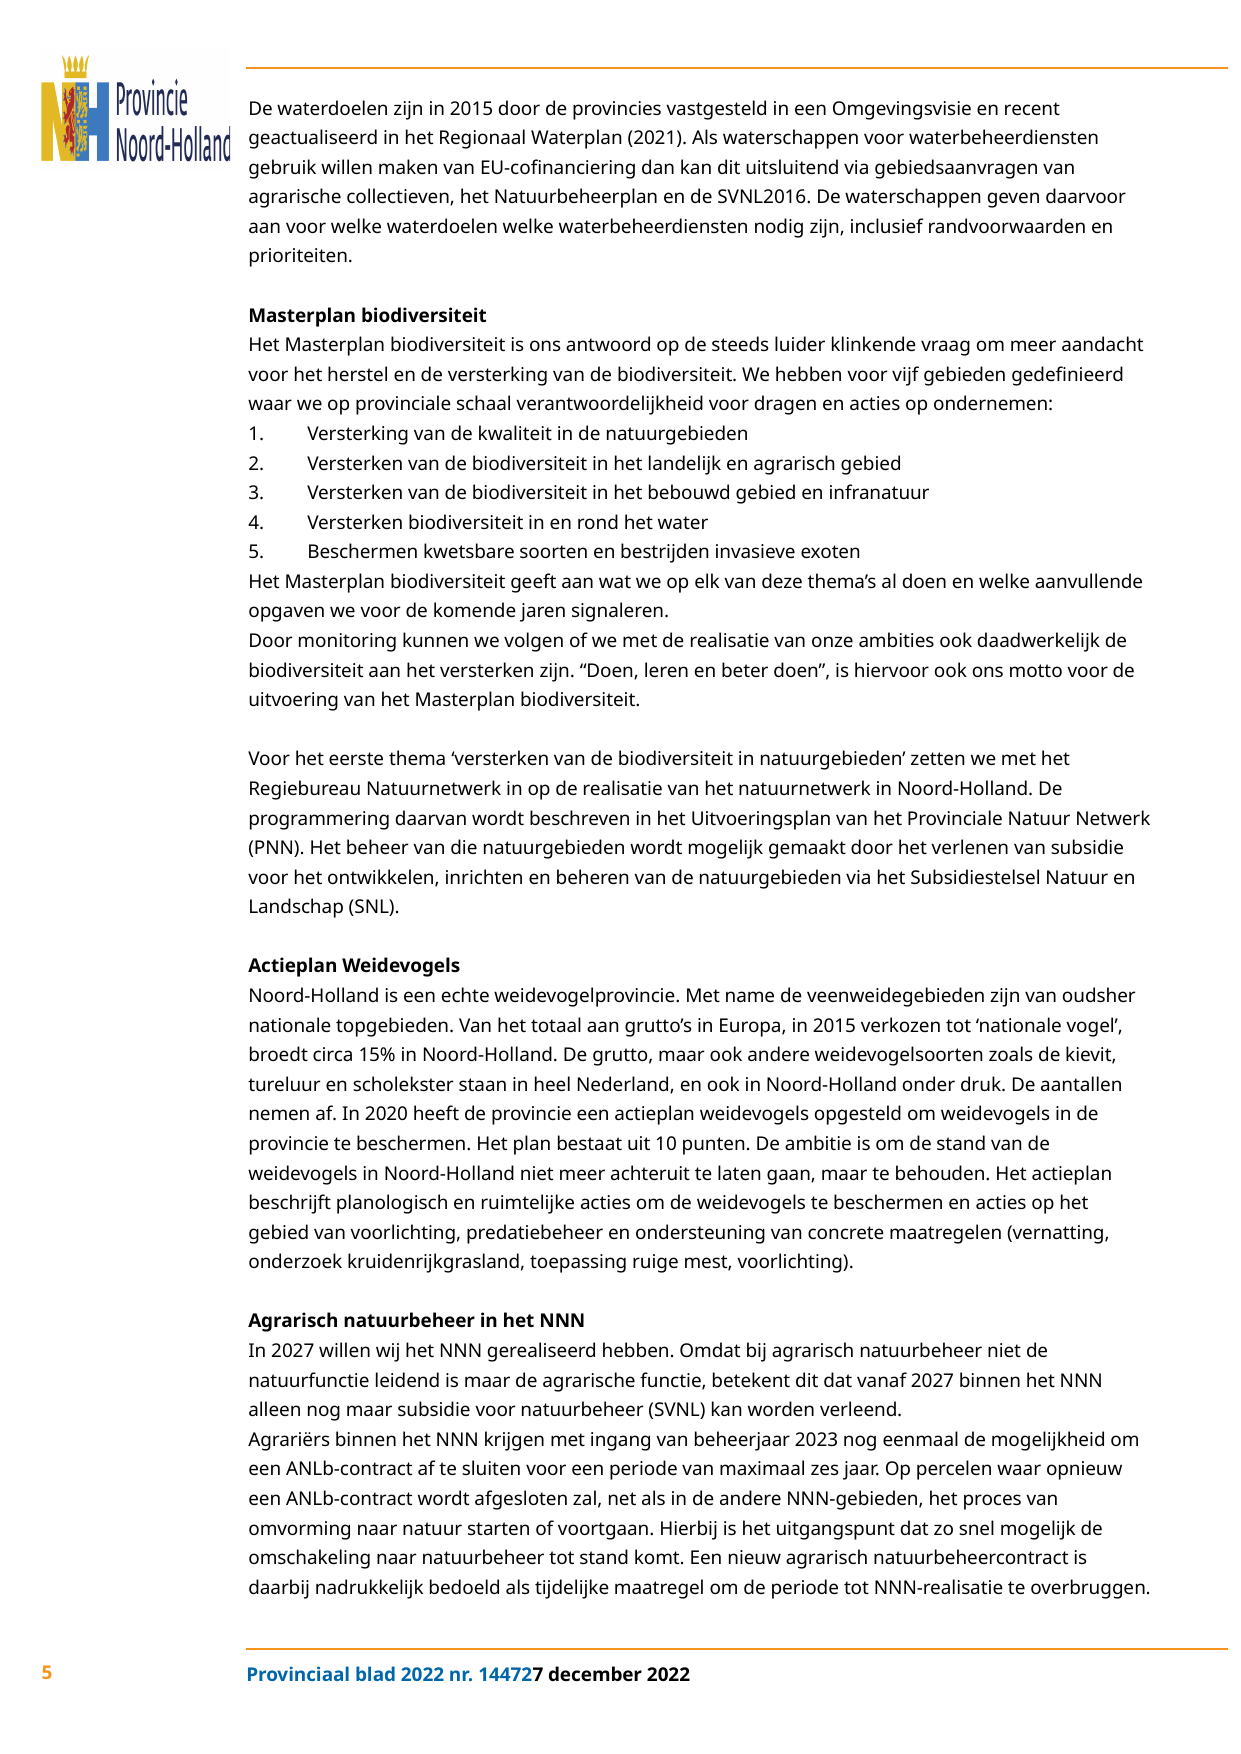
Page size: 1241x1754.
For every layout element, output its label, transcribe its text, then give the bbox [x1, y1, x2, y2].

text Masterplan biodiversiteit [248, 302, 1152, 328]
text Noord-Holland is een echte weidevogelprovincie. Met name de veenweidegebieden zijn van oudsher nationale topgebieden. Van het totaal aan grutto’s in Europa, in 2015 verkozen tot ‘nationale vogel’, broedt circa 15% in Noord-Holland. De grutto, maar ook andere weidevogelsoorten zoals de kievit, tureluur en scholekster staan in heel Nederland, en ook in Noord-Holland onder druk. De aantallen nemen af. In 2020 heeft de provincie een actieplan weidevogels opgesteld om weidevogels in de provincie te beschermen. Het plan bestaat uit 10 punten. De ambitie is om de stand van de weidevogels in Noord-Holland niet meer achteruit te laten gaan, maar te behouden. Het actieplan beschrijft planologisch en ruimtelijke acties om de weidevogels te beschermen en acties op het gebied van voorlichting, predatiebeheer en ondersteuning van concrete maatregelen (vernatting, onderzoek kruidenrijkgrasland, toepassing ruige mest, voorlichting). [248, 982, 1152, 1274]
picture [41, 47, 231, 172]
list Versterking van de kwaliteit in de natuurgebieden [248, 420, 1152, 446]
text De waterdoelen zijn in 2015 door de provincies vastgesteld in een Omgevingsvisie en recent geactualiseerd in het Regionaal Waterplan (2021). Als waterschappen voor waterbeheerdiensten gebruik willen maken van EU-cofinanciering dan kan dit uitsluitend via gebiedsaanvragen van agrarische collectieven, het Natuurbeheerplan en de SVNL2016. De waterschappen geven daarvoor aan voor welke waterdoelen welke waterbeheerdiensten nodig zijn, inclusief randvoorwaarden en prioriteiten. [248, 95, 1152, 268]
text Actieplan Weidevogels [248, 953, 1152, 978]
list Versterken biodiversiteit in en rond het water [248, 509, 1152, 535]
list Beschermen kwetsbare soorten en bestrijden invasieve exoten [248, 538, 1152, 564]
list Versterken van de biodiversiteit in het bebouwd gebied en infranatuur [248, 479, 1152, 505]
text Door monitoring kunnen we volgen of we met de realisatie van onze ambities ook daadwerkelijk de biodiversiteit aan het versterken zijn. “Doen, leren en beter doen”, is hiervoor ook ons motto voor de uitvoering van het Masterplan biodiversiteit. [248, 627, 1152, 712]
text Agrariërs binnen het NNN krijgen met ingang van beheerjaar 2023 nog eenmaal de mogelijkheid om een ANLb-contract af te sluiten voor een periode van maximaal zes jaar. Op percelen waar opnieuw een ANLb-contract wordt afgesloten zal, net als in de andere NNN-gebieden, het proces van omvorming naar natuur starten of voortgaan. Hierbij is het uitgangspunt dat zo snel mogelijk de omschakeling naar natuurbeheer tot stand komt. Een nieuw agrarisch natuurbeheercontract is daarbij nadrukkelijk bedoeld als tijdelijke maatregel om de periode tot NNN-realisatie te overbruggen. [248, 1426, 1152, 1600]
text Het Masterplan biodiversiteit geeft aan wat we op elk van deze thema’s al doen en welke aanvullende opgaven we voor de komende jaren signaleren. [248, 568, 1152, 623]
text Voor het eerste thema ‘versterken van de biodiversiteit in natuurgebieden’ zetten we met het Regiebureau Natuurnetwerk in op de realisatie van het natuurnetwerk in Noord-Holland. De programmering daarvan wordt beschreven in het Uitvoeringsplan van het Provinciale Natuur Netwerk (PNN). Het beheer van die natuurgebieden wordt mogelijk gemaakt door het verlenen van subsidie voor het ontwikkelen, inrichten en beheren van de natuurgebieden via het Subsidiestelsel Natuur en Landschap (SNL). [248, 746, 1152, 919]
text Agrarisch natuurbeheer in het NNN [248, 1308, 1152, 1333]
text Het Masterplan biodiversiteit is ons antwoord op de steeds luider klinkende vraag om meer aandacht voor het herstel en de versterking van de biodiversiteit. We hebben voor vijf gebieden gedefinieerd waar we op provinciale schaal verantwoordelijkheid voor dragen en acties op ondernemen: [248, 331, 1152, 416]
text In 2027 willen wij het NNN gerealiseerd hebben. Omdat bij agrarisch natuurbeheer niet de natuurfunctie leidend is maar de agrarische functie, betekent dit dat vanaf 2027 binnen het NNN alleen nog maar subsidie voor natuurbeheer (SVNL) kan worden verleend. [248, 1337, 1152, 1422]
list Versterken van de biodiversiteit in het landelijk en agrarisch gebied [248, 450, 1152, 476]
